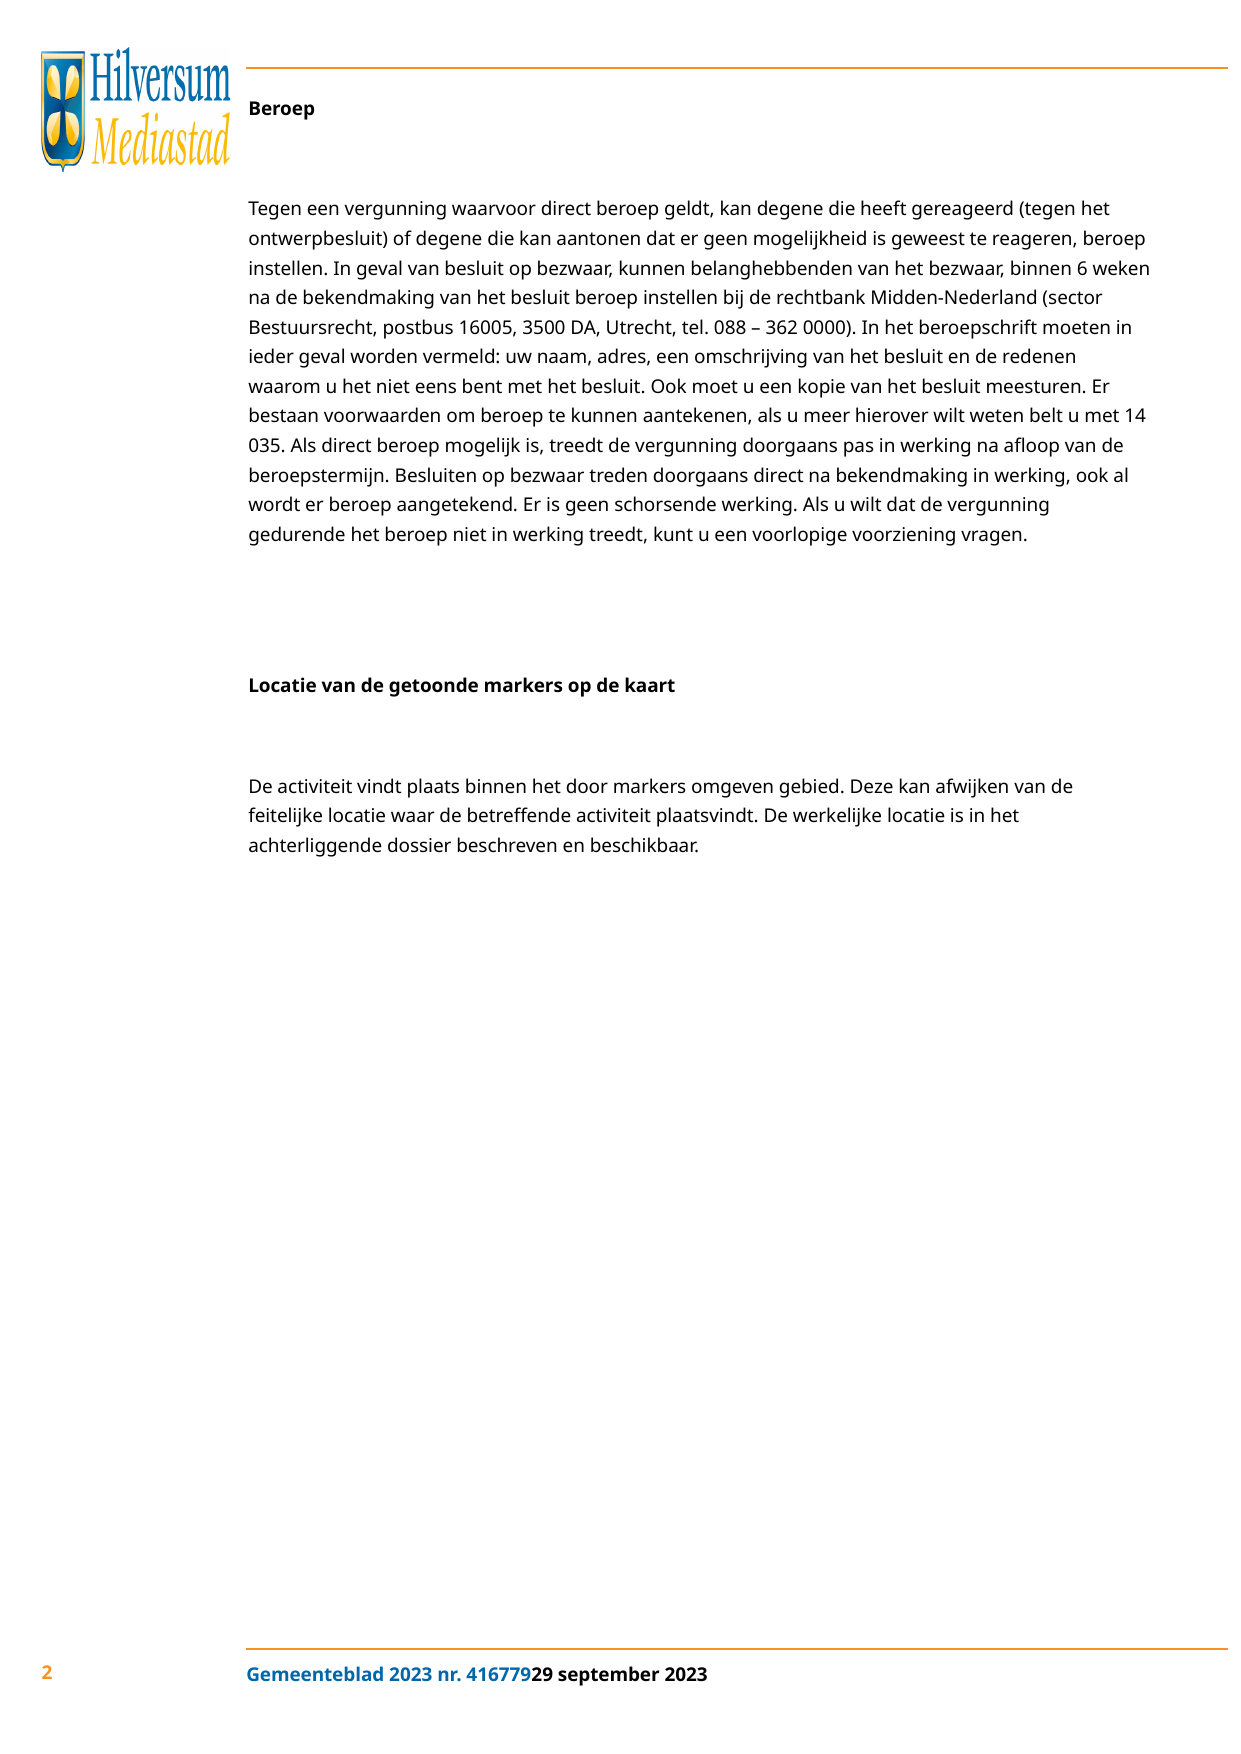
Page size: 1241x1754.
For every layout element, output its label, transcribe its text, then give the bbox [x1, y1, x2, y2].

text Tegen een vergunning waarvoor direct beroep geldt, kan degene die heeft gereageerd (tegen het ontwerpbesluit) of degene die kan aantonen dat er geen mogelijkheid is geweest te reageren, beroep instellen. In geval van besluit op bezwaar, kunnen belanghebbenden van het bezwaar, binnen 6 weken na de bekendmaking van het besluit beroep instellen bij de rechtbank Midden-Nederland (sector Bestuursrecht, postbus 16005, 3500 DA, Utrecht, tel. 088 – 362 0000). In het beroepschrift moeten in ieder geval worden vermeld: uw naam, adres, een omschrijving van het besluit en de redenen waarom u het niet eens bent met het besluit. Ook moet u een kopie van het besluit meesturen. Er bestaan voorwaarden om beroep te kunnen aantekenen, als u meer hierover wilt weten belt u met 14 035. Als direct beroep mogelijk is, treedt de vergunning doorgaans pas in werking na afloop van de beroepstermijn. Besluiten op bezwaar treden doorgaans direct na bekendmaking in werking, ook al wordt er beroep aangetekend. Er is geen schorsende werking. Als u wilt dat de vergunning gedurende het beroep niet in werking treedt, kunt u een voorlopige voorziening vragen. [248, 196, 1152, 547]
text Locatie van de getoonde markers op de kaart [248, 672, 1152, 698]
text Beroep [248, 95, 1152, 121]
picture [41, 47, 231, 172]
text De activiteit vindt plaats binnen het door markers omgeven gebied. Deze kan afwijken van de feitelijke locatie waar de betreffende activiteit plaatsvindt. De werkelijke locatie is in het achterliggende dossier beschreven en beschikbaar. [248, 773, 1152, 858]
